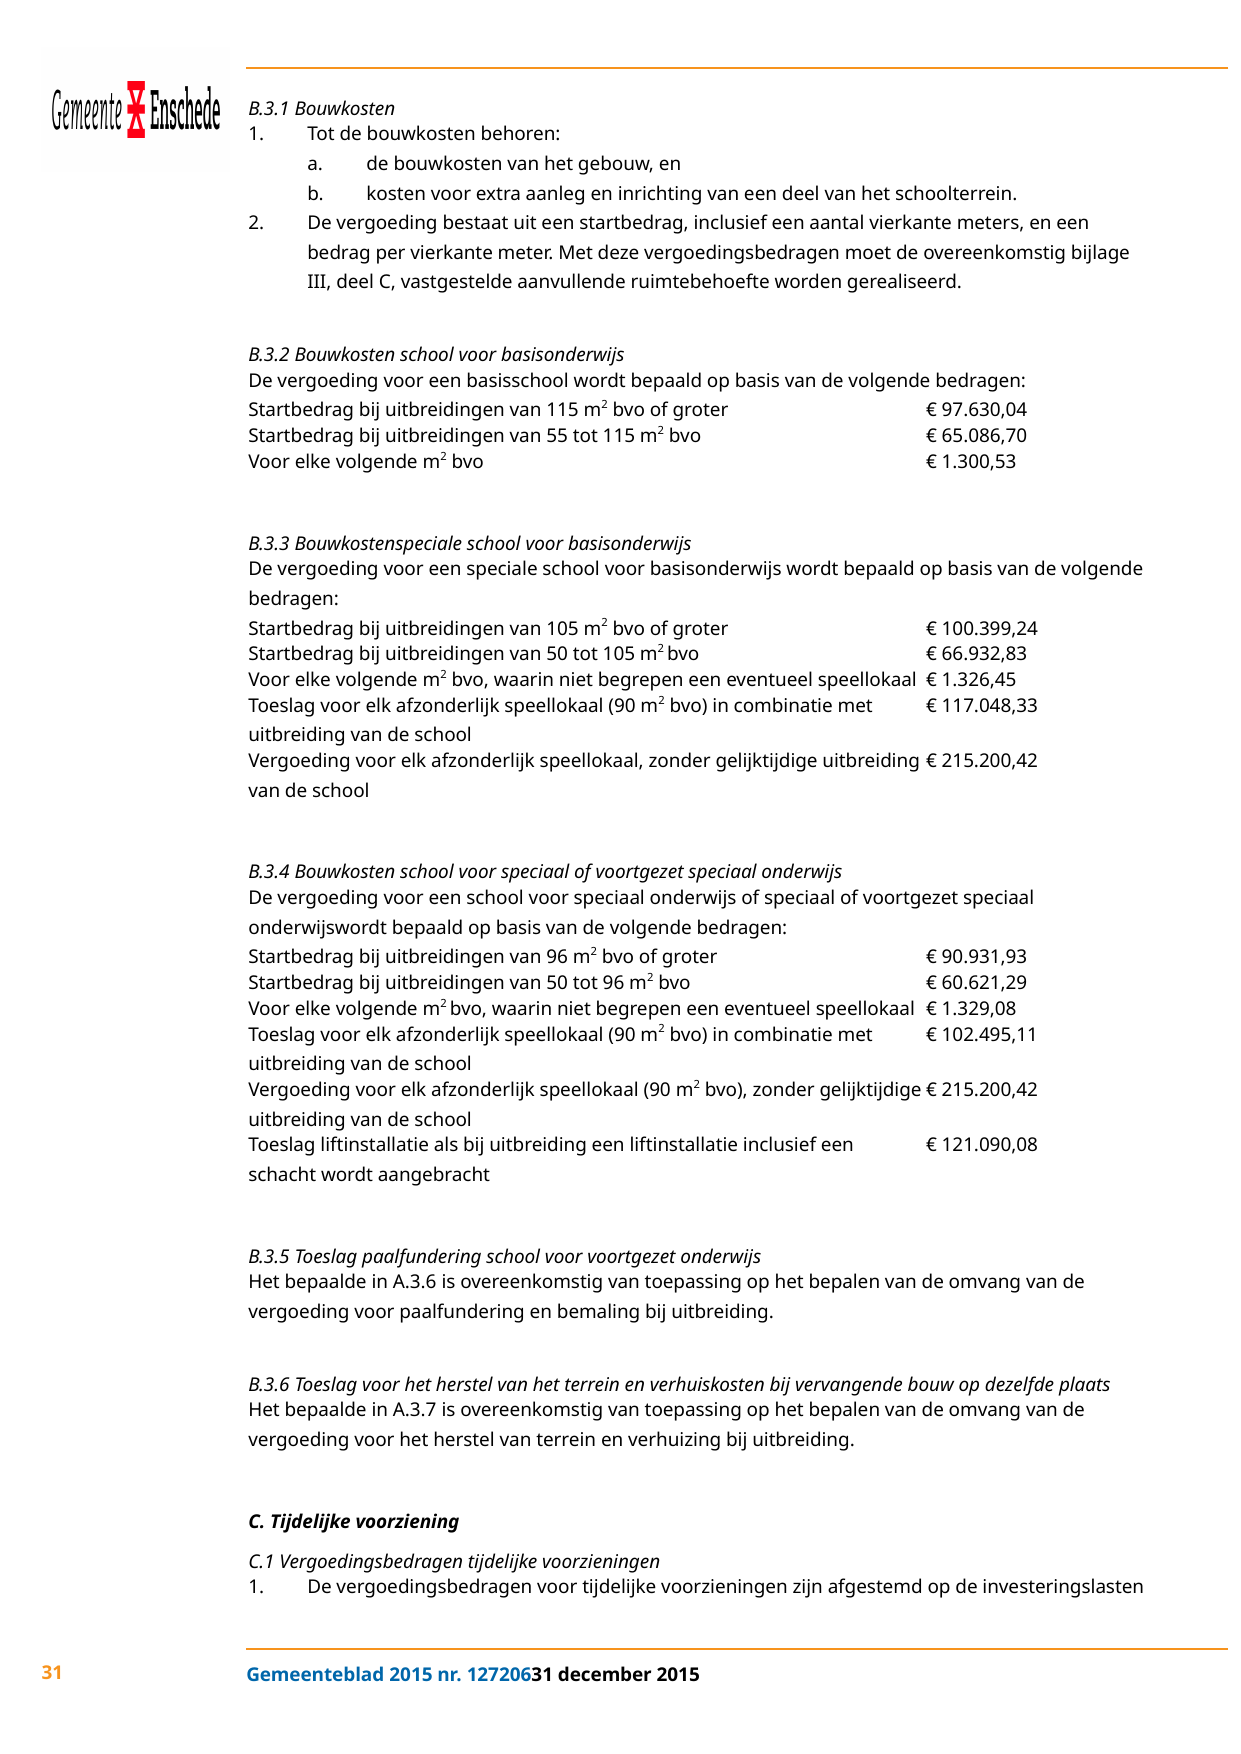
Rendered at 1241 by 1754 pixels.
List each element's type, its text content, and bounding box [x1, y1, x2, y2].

list kosten voor extra aanleg en inrichting van een deel van het schoolterrein. [307, 180, 1152, 205]
table_header Startbedrag bij uitbreidingen van 96 m2 bvo of groter [248, 944, 926, 969]
table_cell € 1.329,08 [926, 995, 1152, 1021]
table_cell Vergoeding voor elk afzonderlijk speellokaal (90 m2 bvo), zonder gelijktijdige uitbreiding van de school [248, 1076, 926, 1131]
table_cell € 102.495,11 [926, 1021, 1152, 1076]
table_cell € 66.932,83 [926, 641, 1152, 666]
text C. Tijdelijke voorziening [248, 1508, 1152, 1534]
table_header Startbedrag bij uitbreidingen van 105 m2 bvo of groter [248, 615, 926, 641]
table_cell Startbedrag bij uitbreidingen van 50 tot 105 m2 bvo [248, 641, 926, 666]
table_cell Voor elke volgende m2 bvo, waarin niet begrepen een eventueel speellokaal [248, 666, 926, 692]
table_header € 100.399,24 [926, 615, 1152, 641]
table_header Startbedrag bij uitbreidingen van 115 m2 bvo of groter [248, 397, 926, 422]
table_cell Voor elke volgende m2 bvo, waarin niet begrepen een eventueel speellokaal [248, 995, 926, 1021]
table_cell € 117.048,33 [926, 692, 1152, 747]
table_cell Vergoeding voor elk afzonderlijk speellokaal, zonder gelijktijdige uitbreiding van de school [248, 747, 926, 803]
list Tot de bouwkosten behoren: [248, 121, 1152, 146]
text De vergoeding voor een basisschool wordt bepaald op basis van de volgende bedragen: [248, 367, 1152, 393]
table_header € 97.630,04 [926, 397, 1152, 422]
text B.3.5 Toeslag paalfundering school voor voortgezet onderwijs [248, 1243, 1152, 1268]
table_cell Toeslag voor elk afzonderlijk speellokaal (90 m2 bvo) in combinatie met uitbreiding van de school [248, 692, 926, 747]
table_cell Toeslag liftinstallatie als bij uitbreiding een liftinstallatie inclusief een schacht wordt aangebracht [248, 1131, 926, 1187]
table_cell € 215.200,42 [926, 747, 1152, 803]
table_cell € 121.090,08 [926, 1131, 1152, 1187]
list de bouwkosten van het gebouw, en [307, 150, 1152, 176]
text B.3.3 Bouwkostenspeciale school voor basisonderwijs [248, 530, 1152, 556]
table_cell Startbedrag bij uitbreidingen van 50 tot 96 m2 bvo [248, 969, 926, 995]
text B.3.1 Bouwkosten [248, 95, 1152, 121]
table_cell € 215.200,42 [926, 1076, 1152, 1131]
text De vergoeding voor een school voor speciaal onderwijs of speciaal of voortgezet speciaal onderwijswordt bepaald op basis van de volgende bedragen: [248, 884, 1152, 940]
list De vergoeding bestaat uit een startbedrag, inclusief een aantal vierkante meters, en een bedrag per vierkante meter. Met deze vergoedingsbedragen moet de overeenkomstig bijlage III, deel C, vastgestelde aanvullende ruimtebehoefte worden gerealiseerd. [248, 209, 1152, 294]
text De vergoeding voor een speciale school voor basisonderwijs wordt bepaald op basis van de volgende bedragen: [248, 556, 1152, 611]
table_cell € 65.086,70 [926, 422, 1152, 448]
text Het bepaalde in A.3.6 is overeenkomstig van toepassing op het bepalen van de omvang van de vergoeding voor paalfundering en bemaling bij uitbreiding. [248, 1268, 1152, 1324]
table_cell € 60.621,29 [926, 969, 1152, 995]
text B.3.4 Bouwkosten school voor speciaal of voortgezet speciaal onderwijs [248, 859, 1152, 884]
list De vergoedingsbedragen voor tijdelijke voorzieningen zijn afgestemd op de investeringslasten [248, 1573, 1152, 1599]
table_cell € 1.300,53 [926, 448, 1152, 474]
text B.3.6 Toeslag voor het herstel van het terrein en verhuiskosten bij vervangende bouw op dezelfde plaats [248, 1371, 1152, 1397]
table_cell Voor elke volgende m2 bvo [248, 448, 926, 474]
table_cell € 1.326,45 [926, 666, 1152, 692]
picture [41, 47, 231, 172]
text B.3.2 Bouwkosten school voor basisonderwijs [248, 341, 1152, 367]
table_cell Startbedrag bij uitbreidingen van 55 tot 115 m2 bvo [248, 422, 926, 448]
text Het bepaalde in A.3.7 is overeenkomstig van toepassing op het bepalen van de omvang van de vergoeding voor het herstel van terrein en verhuizing bij uitbreiding. [248, 1397, 1152, 1452]
text C.1 Vergoedingsbedragen tijdelijke voorzieningen [248, 1548, 1152, 1573]
table_header € 90.931,93 [926, 944, 1152, 969]
table_cell Toeslag voor elk afzonderlijk speellokaal (90 m2 bvo) in combinatie met uitbreiding van de school [248, 1021, 926, 1076]
